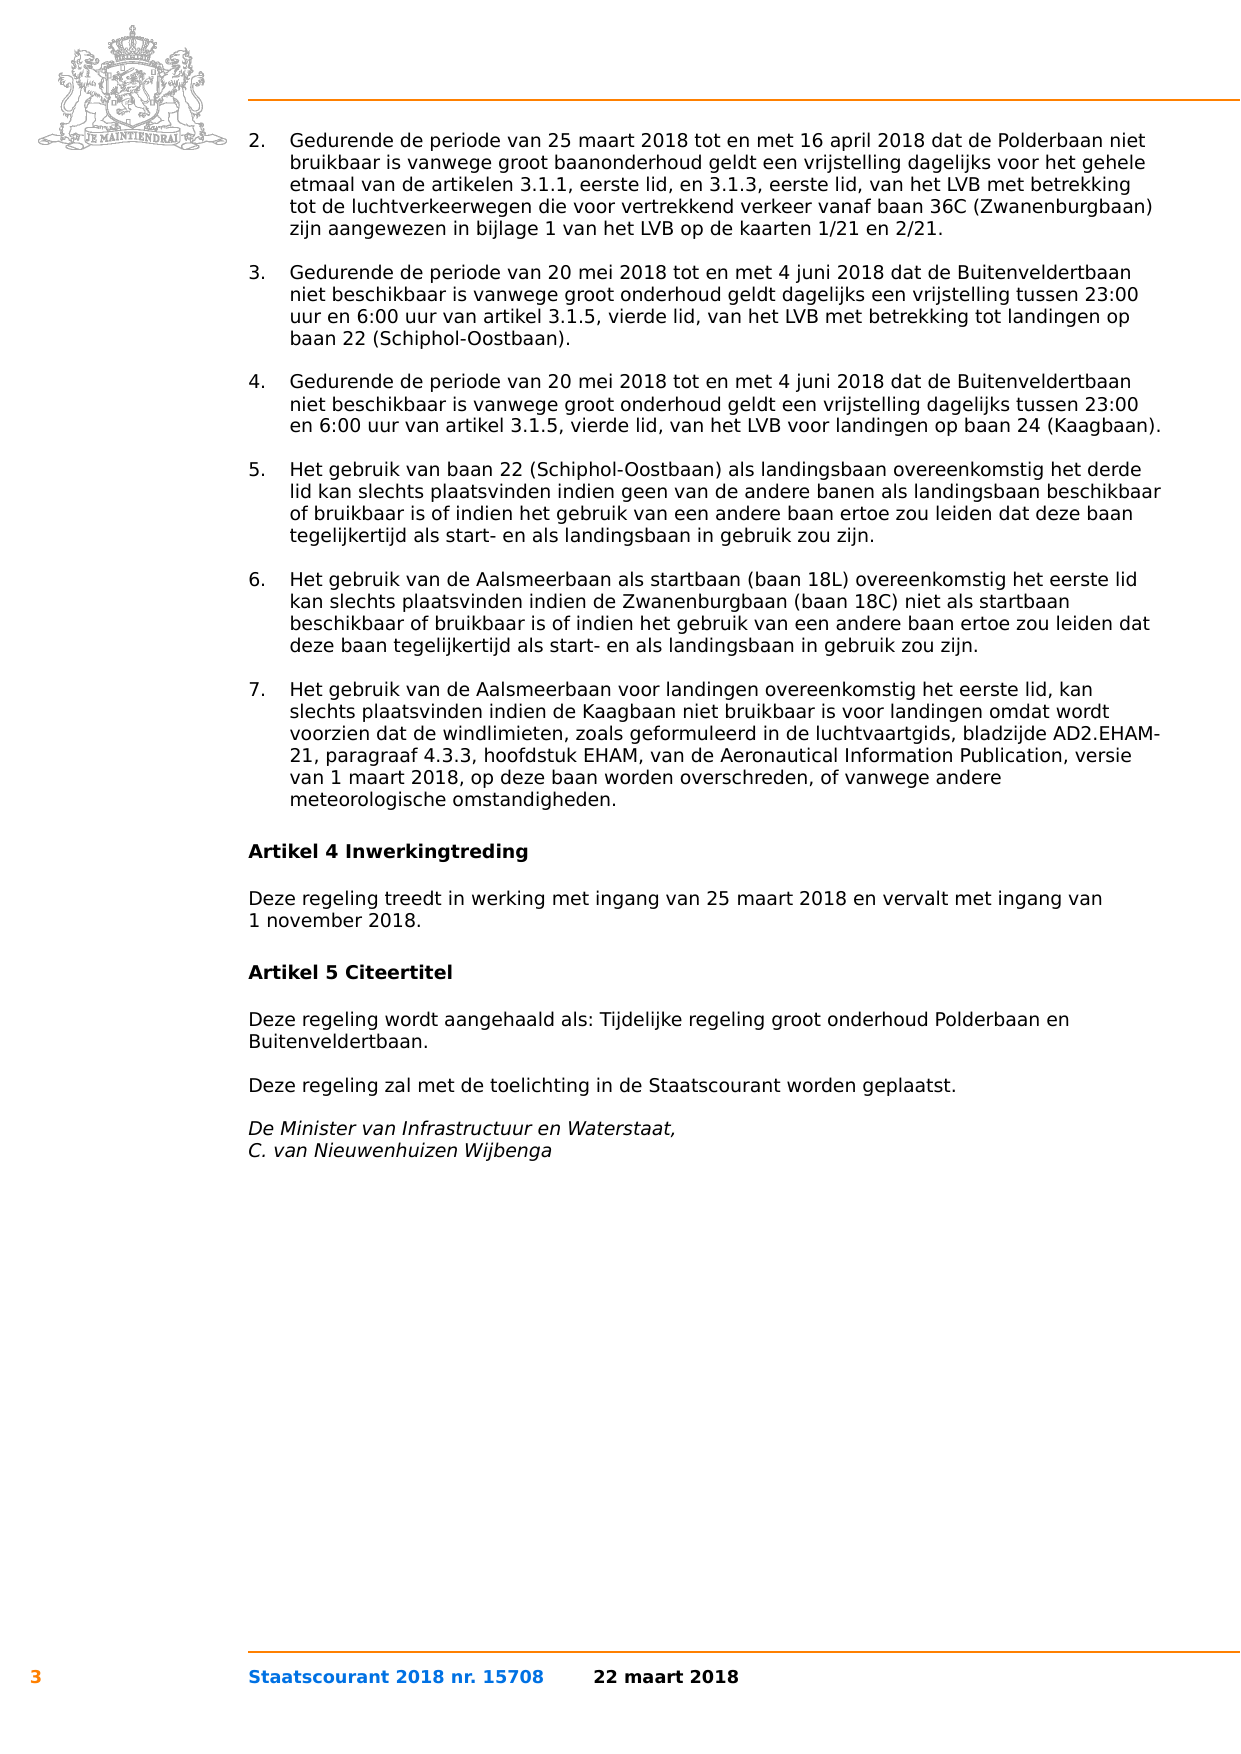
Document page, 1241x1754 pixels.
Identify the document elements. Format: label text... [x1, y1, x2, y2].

text 5. Het gebruik van baan 22 (Schiphol-Oostbaan) als landingsbaan overeenkomstig het derde lid kan slechts plaatsvinden indien geen van de andere banen als landingsbaan beschikbaar of bruikbaar is of indien het gebruik van een andere baan ertoe zou leiden dat deze baan tegelijkertijd als start- en als landingsbaan in gebruik zou zijn. [248, 459, 1163, 547]
subtitle Artikel 5 Citeertitel [248, 962, 1163, 984]
text De Minister van Infrastructuur en Waterstaat, C. van Nieuwenhuizen Wijbenga [248, 1118, 1163, 1162]
text 2. Gedurende de periode van 25 maart 2018 tot en met 16 april 2018 dat de Polderbaan niet bruikbaar is vanwege groot baanonderhoud geldt een vrijstelling dagelijks voor het gehele etmaal van de artikelen 3.1.1, eerste lid, en 3.1.3, eerste lid, van het LVB met betrekking tot de luchtverkeerwegen die voor vertrekkend verkeer vanaf baan 36C (Zwanenburgbaan) zijn aangewezen in bijlage 1 van het LVB op de kaarten 1/21 en 2/21. [248, 130, 1163, 240]
text 3. Gedurende de periode van 20 mei 2018 tot en met 4 juni 2018 dat de Buitenveldertbaan niet beschikbaar is vanwege groot onderhoud geldt dagelijks een vrijstelling tussen 23:00 uur en 6:00 uur van artikel 3.1.5, vierde lid, van het LVB met betrekking tot landingen op baan 22 (Schiphol-Oostbaan). [248, 262, 1163, 349]
subtitle Artikel 4 Inwerkingtreding [248, 841, 1163, 863]
text 6. Het gebruik van de Aalsmeerbaan als startbaan (baan 18L) overeenkomstig het eerste lid kan slechts plaatsvinden indien de Zwanenburgbaan (baan 18C) niet als startbaan beschikbaar of bruikbaar is of indien het gebruik van een andere baan ertoe zou leiden dat deze baan tegelijkertijd als start- en als landingsbaan in gebruik zou zijn. [248, 569, 1163, 657]
text 7. Het gebruik van de Aalsmeerbaan voor landingen overeenkomstig het eerste lid, kan slechts plaatsvinden indien de Kaagbaan niet bruikbaar is voor landingen omdat wordt voorzien dat de windlimieten, zoals geformuleerd in de luchtvaartgids, bladzijde AD2.EHAM-21, paragraaf 4.3.3, hoofdstuk EHAM, van de Aeronautical Information Publication, versie van 1 maart 2018, op deze baan worden overschreden, of vanwege andere meteorologische omstandigheden. [248, 679, 1163, 811]
picture [38, 25, 227, 150]
text Deze regeling treedt in werking met ingang van 25 maart 2018 en vervalt met ingang van 1 november 2018. [248, 888, 1163, 932]
text 4. Gedurende de periode van 20 mei 2018 tot en met 4 juni 2018 dat de Buitenveldertbaan niet beschikbaar is vanwege groot onderhoud geldt een vrijstelling dagelijks tussen 23:00 en 6:00 uur van artikel 3.1.5, vierde lid, van het LVB voor landingen op baan 24 (Kaagbaan). [248, 371, 1163, 437]
text Deze regeling zal met de toelichting in de Staatscourant worden geplaatst. [248, 1074, 1163, 1096]
text Deze regeling wordt aangehaald als: Tijdelijke regeling groot onderhoud Polderbaan en Buitenveldertbaan. [248, 1009, 1163, 1053]
